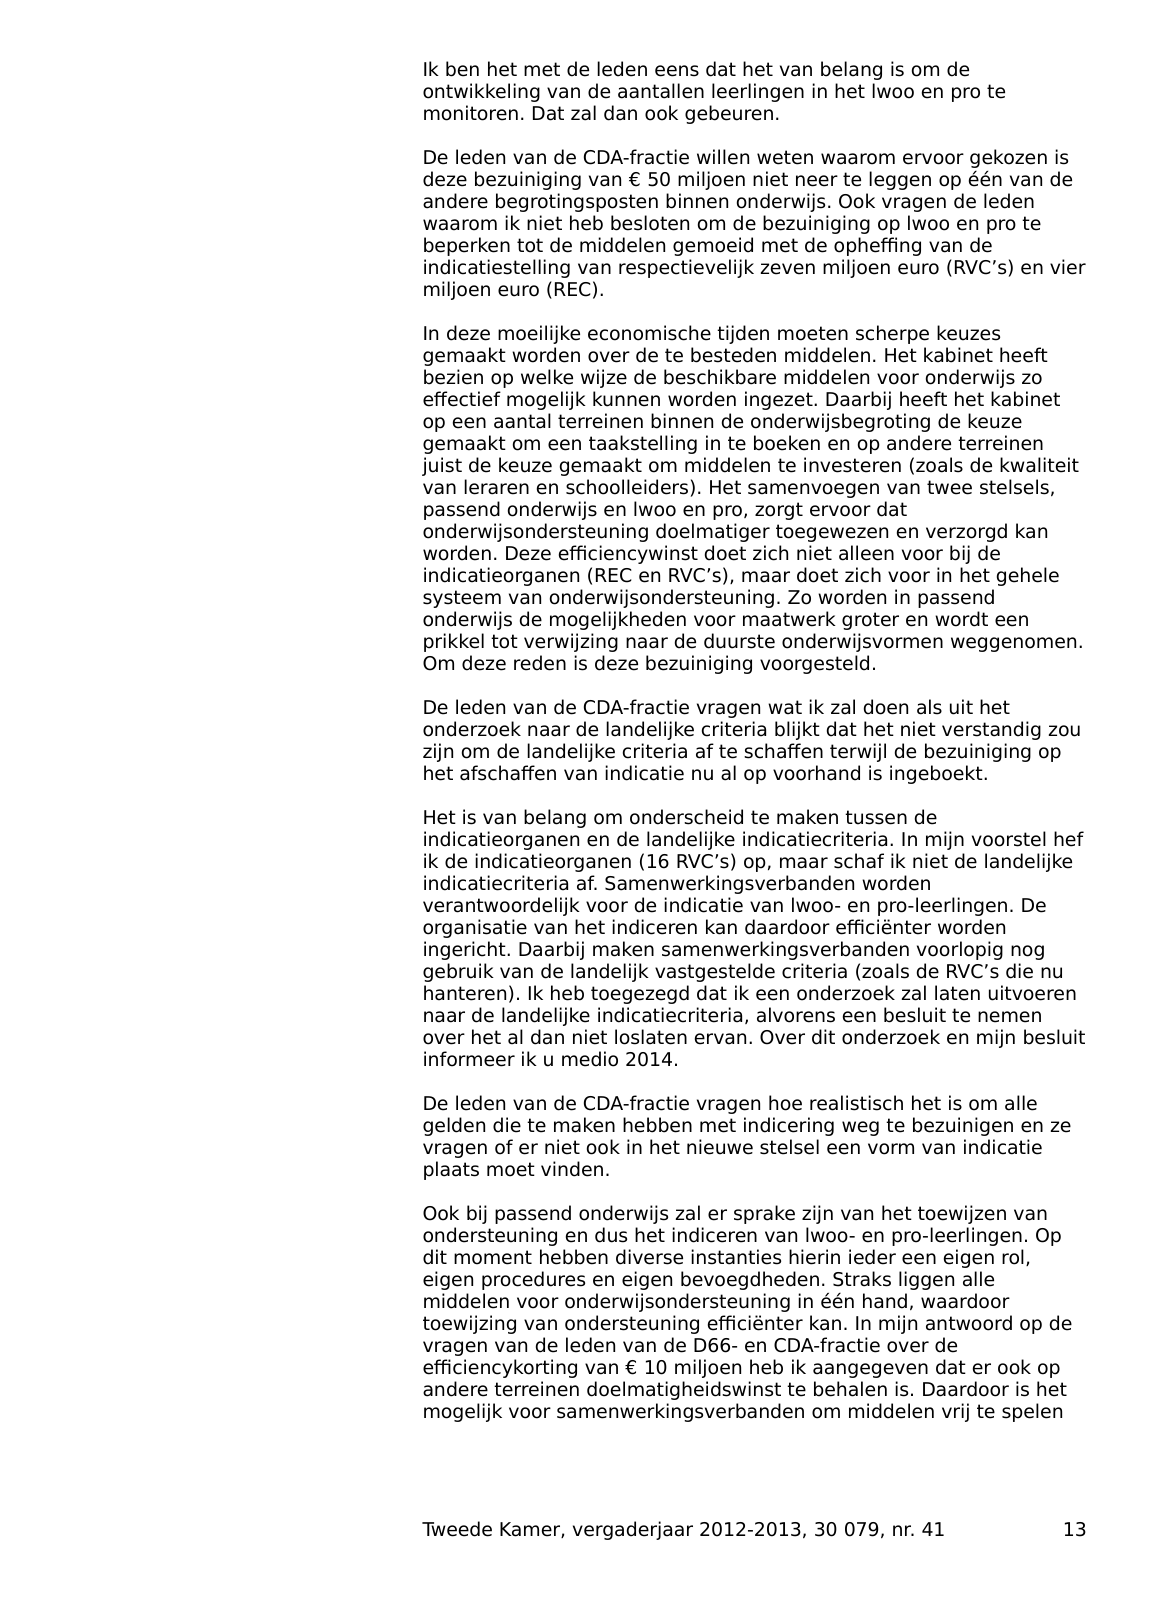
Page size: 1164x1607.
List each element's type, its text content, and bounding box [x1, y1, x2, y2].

text De leden van de CDA-fractie vragen wat ik zal doen als uit het onderzoek naar de landelijke criteria blijkt dat het niet verstandig zou zijn om de landelijke criteria af te schaffen terwijl de bezuiniging op het afschaffen van indicatie nu al op voorhand is ingeboekt. [422, 697, 1087, 785]
text In deze moeilijke economische tijden moeten scherpe keuzes gemaakt worden over de te besteden middelen. Het kabinet heeft bezien op welke wijze de beschikbare middelen voor onderwijs zo effectief mogelijk kunnen worden ingezet. Daarbij heeft het kabinet op een aantal terreinen binnen de onderwijsbegroting de keuze gemaakt om een taakstelling in te boeken en op andere terreinen juist de keuze gemaakt om middelen te investeren (zoals de kwaliteit van leraren en schoolleiders). Het samenvoegen van twee stelsels, passend onderwijs en lwoo en pro, zorgt ervoor dat onderwijsondersteuning doelmatiger toegewezen en verzorgd kan worden. Deze efficiencywinst doet zich niet alleen voor bij de indicatieorganen (REC en RVC’s), maar doet zich voor in het gehele systeem van onderwijsondersteuning. Zo worden in passend onderwijs de mogelijkheden voor maatwerk groter en wordt een prikkel tot verwijzing naar de duurste onderwijsvormen weggenomen. Om deze reden is deze bezuiniging voorgesteld. [422, 323, 1087, 675]
text De leden van de CDA-fractie vragen hoe realistisch het is om alle gelden die te maken hebben met indicering weg te bezuinigen en ze vragen of er niet ook in het nieuwe stelsel een vorm van indicatie plaats moet vinden. [422, 1093, 1087, 1181]
text Ik ben het met de leden eens dat het van belang is om de ontwikkeling van de aantallen leerlingen in het lwoo en pro te monitoren. Dat zal dan ook gebeuren. [422, 59, 1087, 125]
text Het is van belang om onderscheid te maken tussen de indicatieorganen en de landelijke indicatiecriteria. In mijn voorstel hef ik de indicatieorganen (16 RVC’s) op, maar schaf ik niet de landelijke indicatiecriteria af. Samenwerkingsverbanden worden verantwoordelijk voor de indicatie van lwoo- en pro-leerlingen. De organisatie van het indiceren kan daardoor efficiënter worden ingericht. Daarbij maken samenwerkingsverbanden voorlopig nog gebruik van de landelijk vastgestelde criteria (zoals de RVC’s die nu hanteren). Ik heb toegezegd dat ik een onderzoek zal laten uitvoeren naar de landelijke indicatiecriteria, alvorens een besluit te nemen over het al dan niet loslaten ervan. Over dit onderzoek en mijn besluit informeer ik u medio 2014. [422, 807, 1087, 1071]
text De leden van de CDA-fractie willen weten waarom ervoor gekozen is deze bezuiniging van € 50 miljoen niet neer te leggen op één van de andere begrotingsposten binnen onderwijs. Ook vragen de leden waarom ik niet heb besloten om de bezuiniging op lwoo en pro te beperken tot de middelen gemoeid met de opheffing van de indicatiestelling van respectievelijk zeven miljoen euro (RVC’s) en vier miljoen euro (REC). [422, 147, 1087, 301]
text Ook bij passend onderwijs zal er sprake zijn van het toewijzen van ondersteuning en dus het indiceren van lwoo- en pro-leerlingen. Op dit moment hebben diverse instanties hierin ieder een eigen rol, eigen procedures en eigen bevoegdheden. Straks liggen alle middelen voor onderwijsondersteuning in één hand, waardoor toewijzing van ondersteuning efficiënter kan. In mijn antwoord op de vragen van de leden van de D66- en CDA-fractie over de efficiencykorting van € 10 miljoen heb ik aangegeven dat er ook op andere terreinen doelmatigheidswinst te behalen is. Daardoor is het mogelijk voor samenwerkingsverbanden om middelen vrij te spelen [422, 1203, 1087, 1423]
